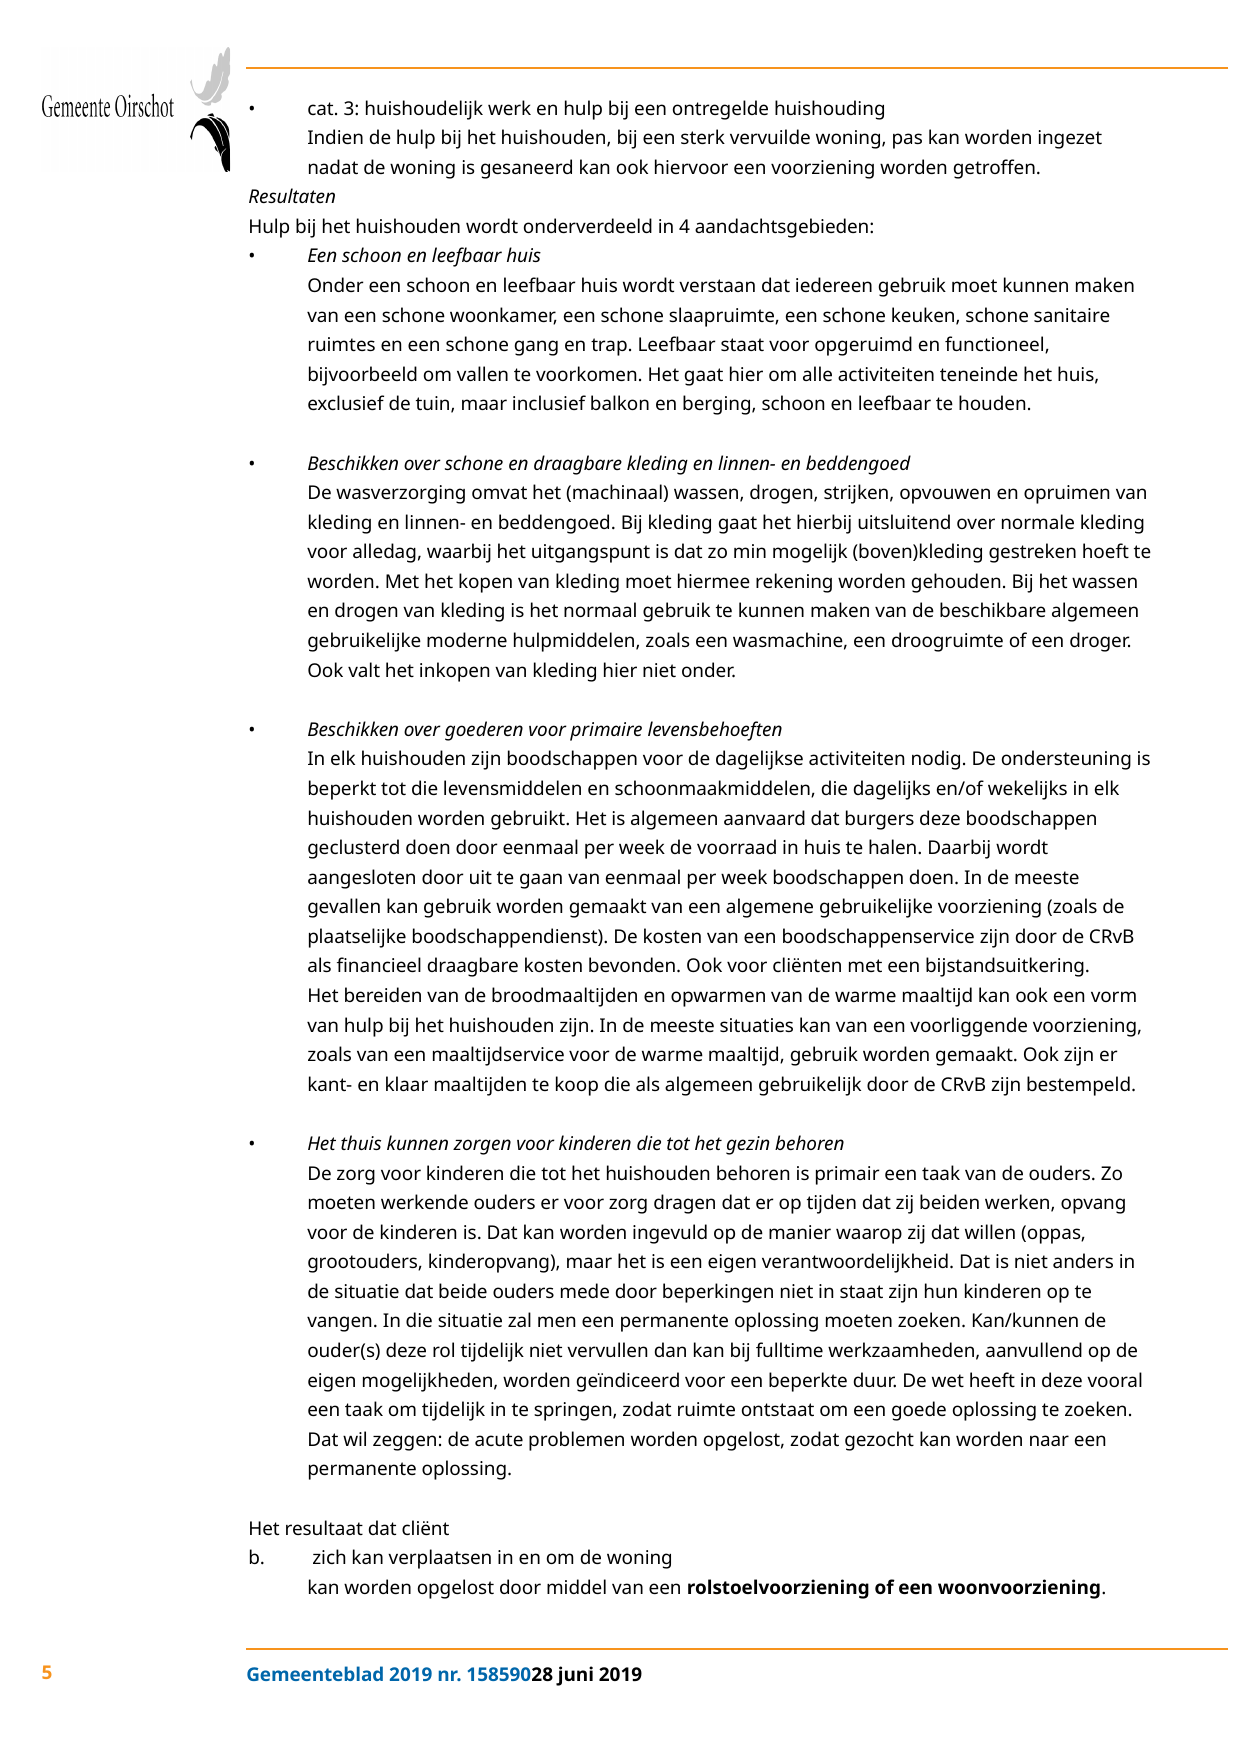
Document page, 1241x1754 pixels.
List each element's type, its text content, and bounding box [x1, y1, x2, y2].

list Het thuis kunnen zorgen voor kinderen die tot het gezin behoren [248, 1130, 1152, 1156]
text Hulp bij het huishouden wordt onderverdeeld in 4 aandachtsgebieden: [248, 213, 1152, 239]
list Onder een schoon en leefbaar huis wordt verstaan dat iedereen gebruik moet kunnen maken van een schone woonkamer, een schone slaapruimte, een schone keuken, schone sanitaire ruimtes en een schone gang en trap. Leefbaar staat voor opgeruimd en functioneel, bijvoorbeeld om vallen te voorkomen. Het gaat hier om alle activiteiten teneinde het huis, exclusief de tuin, maar inclusief balkon en berging, schoon en leefbaar te houden. [248, 272, 1152, 416]
list Beschikken over schone en draagbare kleding en linnen- en beddengoed [248, 450, 1152, 476]
picture [41, 47, 231, 172]
list De zorg voor kinderen die tot het huishouden behoren is primair een taak van de ouders. Zo moeten werkende ouders er voor zorg dragen dat er op tijden dat zij beiden werken, opvang voor de kinderen is. Dat kan worden ingevuld op de manier waarop zij dat willen (oppas, grootouders, kinderopvang), maar het is een eigen verantwoordelijkheid. Dat is niet anders in de situatie dat beide ouders mede door beperkingen niet in staat zijn hun kinderen op te vangen. In die situatie zal men een permanente oplossing moeten zoeken. Kan/kunnen de ouder(s) deze rol tijdelijk niet vervullen dan kan bij fulltime werkzaamheden, aanvullend op de eigen mogelijkheden, worden geïndiceerd voor een beperkte duur. De wet heeft in deze vooral een taak om tijdelijk in te springen, zodat ruimte ontstaat om een goede oplossing te zoeken. Dat wil zeggen: de acute problemen worden opgelost, zodat gezocht kan worden naar een permanente oplossing. [248, 1160, 1152, 1481]
list cat. 3: huishoudelijk werk en hulp bij een ontregelde huishouding [248, 95, 1152, 121]
list Beschikken over goederen voor primaire levensbehoeften [248, 716, 1152, 742]
list De wasverzorging omvat het (machinaal) wassen, drogen, strijken, opvouwen en opruimen van kleding en linnen- en beddengoed. Bij kleding gaat het hierbij uitsluitend over normale kleding voor alledag, waarbij het uitgangspunt is dat zo min mogelijk (boven)kleding gestreken hoeft te worden. Met het kopen van kleding moet hiermee rekening worden gehouden. Bij het wassen en drogen van kleding is het normaal gebruik te kunnen maken van de beschikbare algemeen gebruikelijke moderne hulpmiddelen, zoals een wasmachine, een droogruimte of een droger. Ook valt het inkopen van kleding hier niet onder. [248, 479, 1152, 683]
list In elk huishouden zijn boodschappen voor de dagelijkse activiteiten nodig. De ondersteuning is beperkt tot die levensmiddelen en schoonmaakmiddelen, die dagelijks en/of wekelijks in elk huishouden worden gebruikt. Het is algemeen aanvaard dat burgers deze boodschappen geclusterd doen door eenmaal per week de voorraad in huis te halen. Daarbij wordt aangesloten door uit te gaan van eenmaal per week boodschappen doen. In de meeste gevallen kan gebruik worden gemaakt van een algemene gebruikelijke voorziening (zoals de plaatselijke boodschappendienst). De kosten van een boodschappenservice zijn door de CRvB als financieel draagbare kosten bevonden. Ook voor cliënten met een bijstandsuitkering. [248, 746, 1152, 978]
list Het bereiden van de broodmaaltijden en opwarmen van de warme maaltijd kan ook een vorm van hulp bij het huishouden zijn. In de meeste situaties kan van een voorliggende voorziening, zoals van een maaltijdservice voor de warme maaltijd, gebruik worden gemaakt. Ook zijn er kant- en klaar maaltijden te koop die als algemeen gebruikelijk door de CRvB zijn bestempeld. [248, 982, 1152, 1097]
text Resultaten [248, 183, 1152, 209]
list Een schoon en leefbaar huis [248, 243, 1152, 268]
table_header Het resultaat dat cliënt zich kan verplaatsen in en om de woning kan worden opgelost door middel van een rolstoelvoorziening of een woonvoorziening. [248, 1515, 1152, 1600]
list Indien de hulp bij het huishouden, bij een sterk vervuilde woning, pas kan worden ingezet nadat de woning is gesaneerd kan ook hiervoor een voorziening worden getroffen. [248, 124, 1152, 180]
